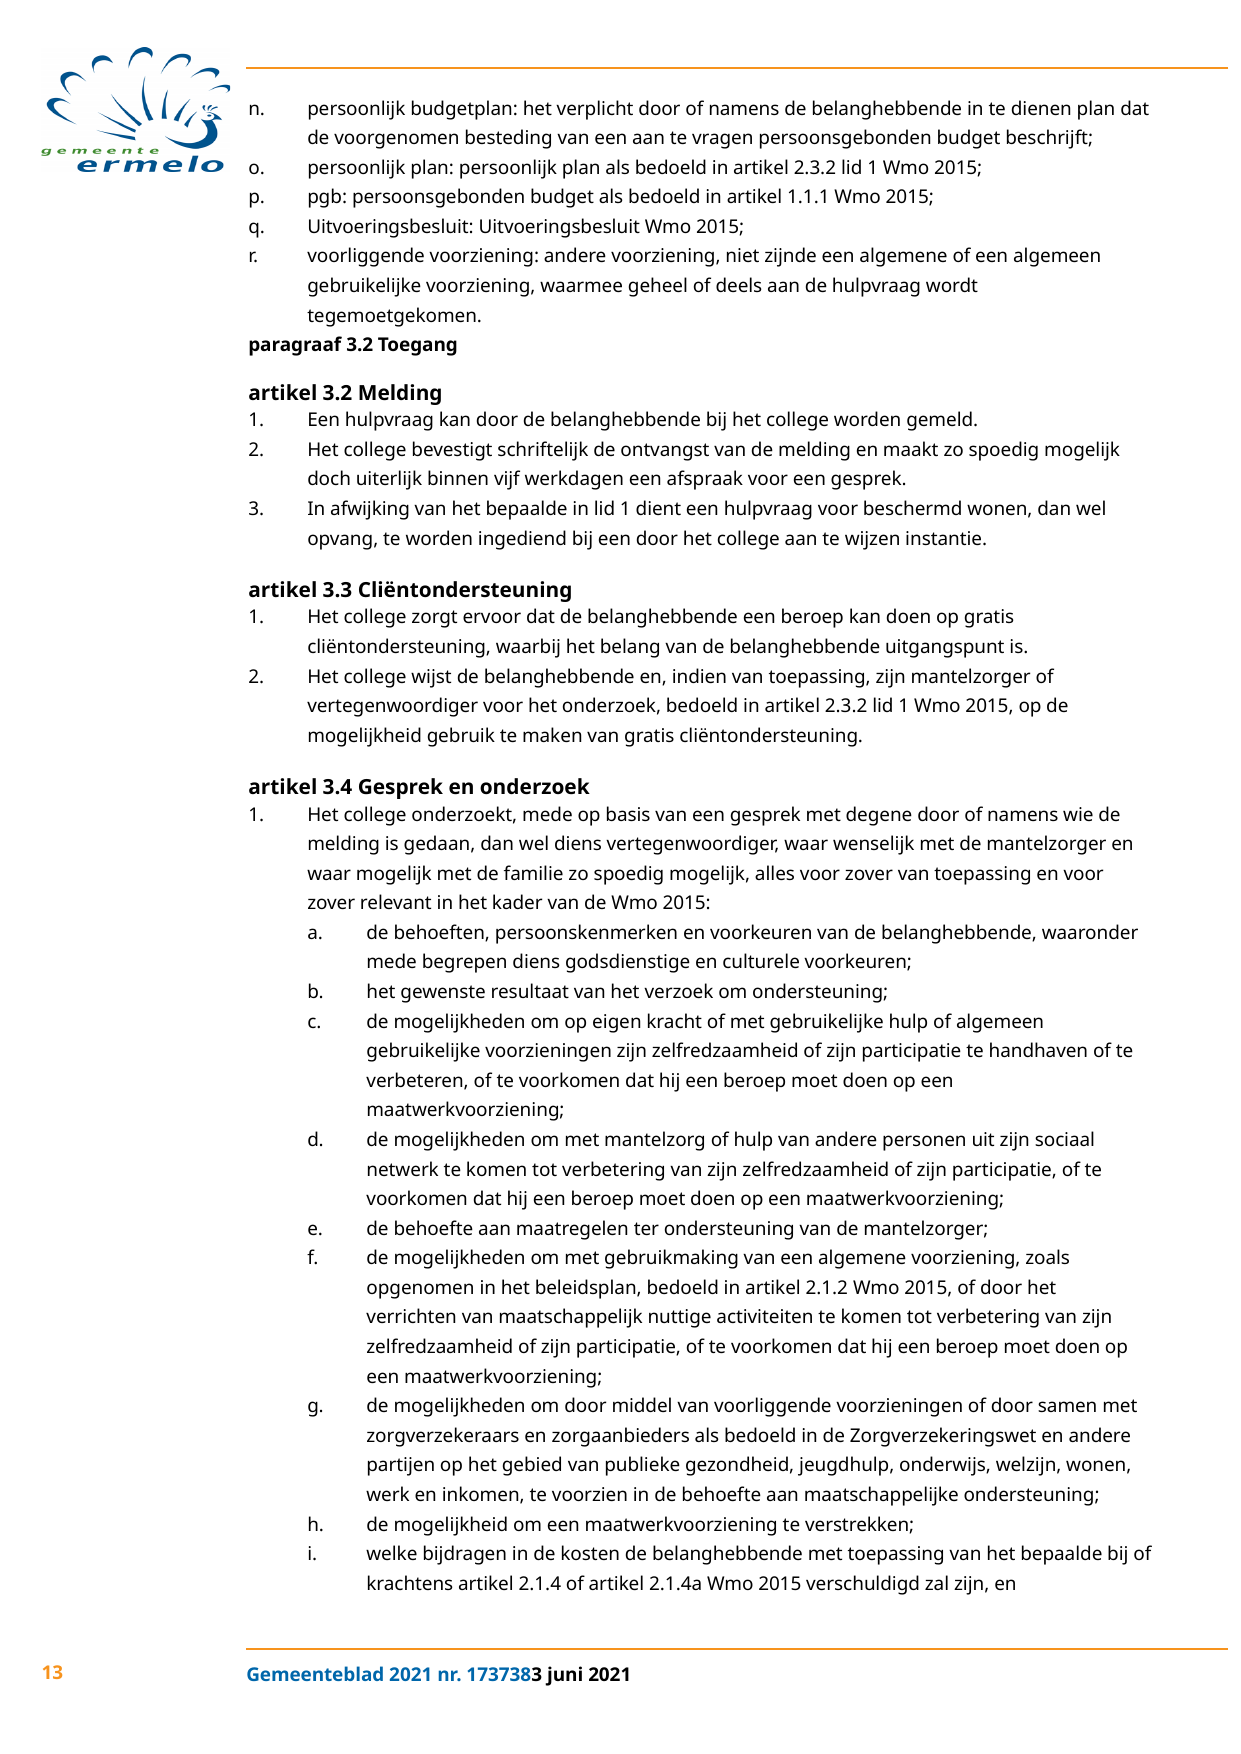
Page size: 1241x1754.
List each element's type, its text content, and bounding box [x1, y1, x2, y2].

list de mogelijkheden om met gebruikmaking van een algemene voorziening, zoals opgenomen in het beleidsplan, bedoeld in artikel 2.1.2 Wmo 2015, of door het verrichten van maatschappelijk nuttige activiteiten te komen tot verbetering van zijn zelfredzaamheid of zijn participatie, of te voorkomen dat hij een beroep moet doen op een maatwerkvoorziening; [307, 1244, 1152, 1389]
list Het college onderzoekt, mede op basis van een gesprek met degene door of namens wie de melding is gedaan, dan wel diens vertegenwoordiger, waar wenselijk met de mantelzorger en waar mogelijk met de familie zo spoedig mogelijk, alles voor zover van toepassing en voor zover relevant in het kader van de Wmo 2015: [248, 801, 1152, 915]
text artikel 3.4 Gesprek en onderzoek [248, 772, 1152, 801]
list Een hulpvraag kan door de belanghebbende bij het college worden gemeld. [248, 406, 1152, 432]
list Uitvoeringsbesluit: Uitvoeringsbesluit Wmo 2015; [248, 213, 1152, 239]
picture [41, 47, 231, 172]
list de mogelijkheid om een maatwerkvoorziening te verstrekken; [307, 1511, 1152, 1537]
list de mogelijkheden om op eigen kracht of met gebruikelijke hulp of algemeen gebruikelijke voorzieningen zijn zelfredzaamheid of zijn participatie te handhaven of te verbeteren, of te voorkomen dat hij een beroep moet doen op een maatwerkvoorziening; [307, 1008, 1152, 1122]
list Het college zorgt ervoor dat de belanghebbende een beroep kan doen op gratis cliëntondersteuning, waarbij het belang van de belanghebbende uitgangspunt is. [248, 604, 1152, 659]
text artikel 3.3 Cliëntondersteuning [248, 575, 1152, 604]
list persoonlijk budgetplan: het verplicht door of namens de belanghebbende in te dienen plan dat de voorgenomen besteding van een aan te vragen persoonsgebonden budget beschrijft; [248, 95, 1152, 150]
list het gewenste resultaat van het verzoek om ondersteuning; [307, 978, 1152, 1004]
list persoonlijk plan: persoonlijk plan als bedoeld in artikel 2.3.2 lid 1 Wmo 2015; [248, 154, 1152, 180]
list pgb: persoonsgebonden budget als bedoeld in artikel 1.1.1 Wmo 2015; [248, 183, 1152, 209]
list Het college wijst de belanghebbende en, indien van toepassing, zijn mantelzorger of vertegenwoordiger voor het onderzoek, bedoeld in artikel 2.3.2 lid 1 Wmo 2015, op de mogelijkheid gebruik te maken van gratis cliëntondersteuning. [248, 663, 1152, 748]
list welke bijdragen in de kosten de belanghebbende met toepassing van het bepaalde bij of krachtens artikel 2.1.4 of artikel 2.1.4a Wmo 2015 verschuldigd zal zijn, en [307, 1540, 1152, 1596]
list de mogelijkheden om door middel van voorliggende voorzieningen of door samen met zorgverzekeraars en zorgaanbieders als bedoeld in de Zorgverzekeringswet en andere partijen op het gebied van publieke gezondheid, jeugdhulp, onderwijs, welzijn, wonen, werk en inkomen, te voorzien in de behoefte aan maatschappelijke ondersteuning; [307, 1392, 1152, 1507]
list de behoefte aan maatregelen ter ondersteuning van de mantelzorger; [307, 1215, 1152, 1241]
list In afwijking van het bepaalde in lid 1 dient een hulpvraag voor beschermd wonen, dan wel opvang, te worden ingediend bij een door het college aan te wijzen instantie. [248, 495, 1152, 551]
list de mogelijkheden om met mantelzorg of hulp van andere personen uit zijn sociaal netwerk te komen tot verbetering van zijn zelfredzaamheid of zijn participatie, of te voorkomen dat hij een beroep moet doen op een maatwerkvoorziening; [307, 1126, 1152, 1211]
list Het college bevestigt schriftelijk de ontvangst van de melding en maakt zo spoedig mogelijk doch uiterlijk binnen vijf werkdagen een afspraak voor een gesprek. [248, 436, 1152, 491]
text artikel 3.2 Melding [248, 378, 1152, 406]
list de behoeften, persoonskenmerken en voorkeuren van de belanghebbende, waaronder mede begrepen diens godsdienstige en culturele voorkeuren; [307, 919, 1152, 974]
list voorliggende voorziening: andere voorziening, niet zijnde een algemene of een algemeen gebruikelijke voorziening, waarmee geheel of deels aan de hulpvraag wordt tegemoetgekomen. [248, 243, 1152, 328]
text paragraaf 3.2 Toegang [248, 331, 1152, 357]
